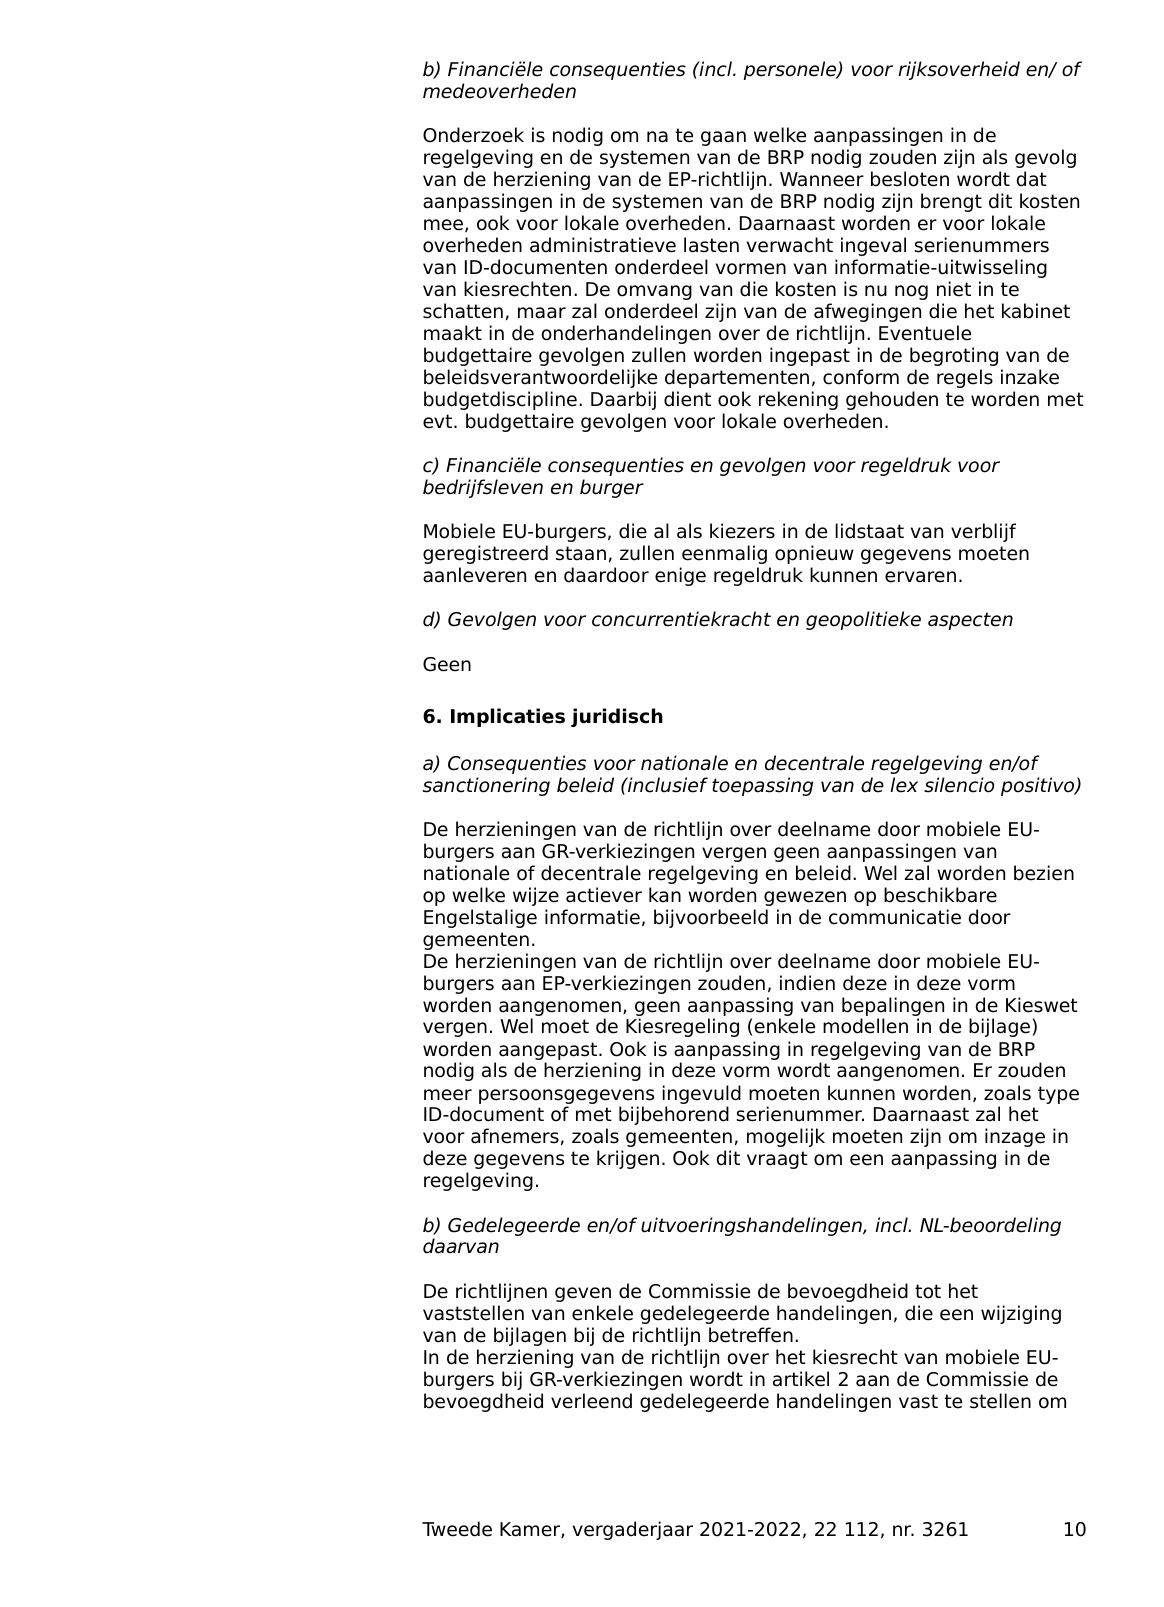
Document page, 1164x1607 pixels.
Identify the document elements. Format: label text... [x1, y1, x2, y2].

text De herzieningen van de richtlijn over deelname door mobiele EU-burgers aan GR-verkiezingen vergen geen aanpassingen van nationale of decentrale regelgeving en beleid. Wel zal worden bezien op welke wijze actiever kan worden gewezen op beschikbare Engelstalige informatie, bijvoorbeeld in de communicatie door gemeenten. [422, 819, 1087, 951]
subtitle c) Financiële consequenties en gevolgen voor regeldruk voor bedrijfsleven en burger [422, 455, 1087, 499]
text De richtlijnen geven de Commissie de bevoegdheid tot het vaststellen van enkele gedelegeerde handelingen, die een wijziging van de bijlagen bij de richtlijn betreffen. [422, 1281, 1087, 1347]
subtitle a) Consequenties voor nationale en decentrale regelgeving en/of sanctionering beleid (inclusief toepassing van de lex silencio positivo) [422, 752, 1087, 796]
subtitle b) Gedelegeerde en/of uitvoeringshandelingen, incl. NL-beoordeling daarvan [422, 1214, 1087, 1258]
text Onderzoek is nodig om na te gaan welke aanpassingen in de regelgeving en de systemen van de BRP nodig zouden zijn als gevolg van de herziening van de EP-richtlijn. Wanneer besloten wordt dat aanpassingen in de systemen van de BRP nodig zijn brengt dit kosten mee, ook voor lokale overheden. Daarnaast worden er voor lokale overheden administratieve lasten verwacht ingeval serienummers van ID-documenten onderdeel vormen van informatie-uitwisseling van kiesrechten. De omvang van die kosten is nu nog niet in te schatten, maar zal onderdeel zijn van de afwegingen die het kabinet maakt in de onderhandelingen over de richtlijn. Eventuele budgettaire gevolgen zullen worden ingepast in de begroting van de beleidsverantwoordelijke departementen, conform de regels inzake budgetdiscipline. Daarbij dient ook rekening gehouden te worden met evt. budgettaire gevolgen voor lokale overheden. [422, 125, 1087, 433]
text Mobiele EU-burgers, die al als kiezers in de lidstaat van verblijf geregistreerd staan, zullen eenmalig opnieuw gegevens moeten aanleveren en daardoor enige regeldruk kunnen ervaren. [422, 521, 1087, 587]
subtitle b) Financiële consequenties (incl. personele) voor rijksoverheid en/ of medeoverheden [422, 59, 1087, 103]
subtitle d) Gevolgen voor concurrentiekracht en geopolitieke aspecten [422, 609, 1087, 631]
subtitle 6. Implicaties juridisch [422, 706, 1087, 727]
text Geen [422, 653, 1087, 676]
text In de herziening van de richtlijn over het kiesrecht van mobiele EU-burgers bij GR-verkiezingen wordt in artikel 2 aan de Commissie de bevoegdheid verleend gedelegeerde handelingen vast te stellen om [422, 1347, 1087, 1412]
text De herzieningen van de richtlijn over deelname door mobiele EU-burgers aan EP-verkiezingen zouden, indien deze in deze vorm worden aangenomen, geen aanpassing van bepalingen in de Kieswet vergen. Wel moet de Kiesregeling (enkele modellen in de bijlage) worden aangepast. Ook is aanpassing in regelgeving van de BRP nodig als de herziening in deze vorm wordt aangenomen. Er zouden meer persoonsgegevens ingevuld moeten kunnen worden, zoals type ID-document of met bijbehorend serienummer. Daarnaast zal het voor afnemers, zoals gemeenten, mogelijk moeten zijn om inzage in deze gegevens te krijgen. Ook dit vraagt om een aanpassing in de regelgeving. [422, 951, 1087, 1192]
